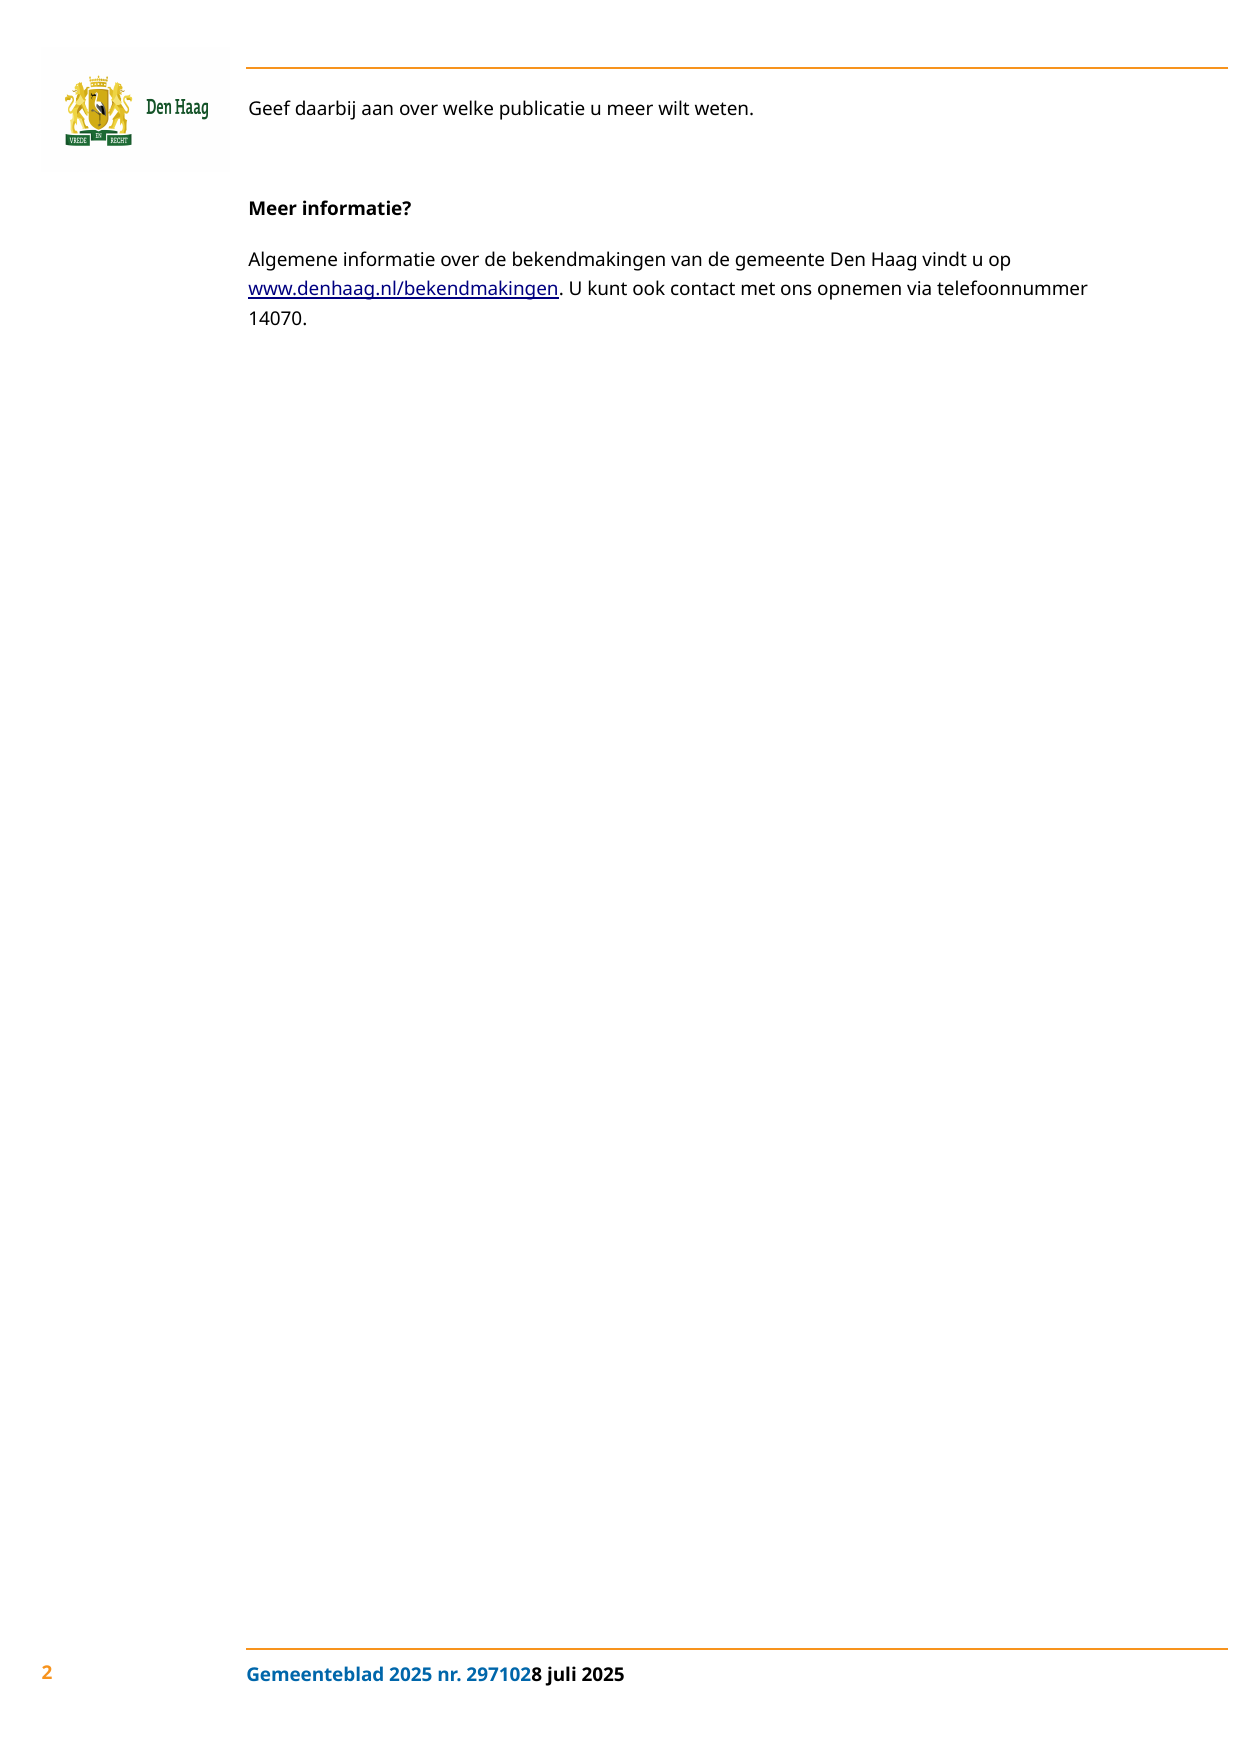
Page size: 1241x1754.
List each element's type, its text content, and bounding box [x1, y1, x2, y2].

text Geef daarbij aan over welke publicatie u meer wilt weten. [248, 95, 1152, 121]
text Algemene informatie over de bekendmakingen van de gemeente Den Haag vindt u op www.denhaag.nl/bekendmakingen. U kunt ook contact met ons opnemen via telefoonnummer 14070. [248, 246, 1152, 331]
picture [41, 47, 231, 172]
text Meer informatie? [248, 196, 1152, 221]
